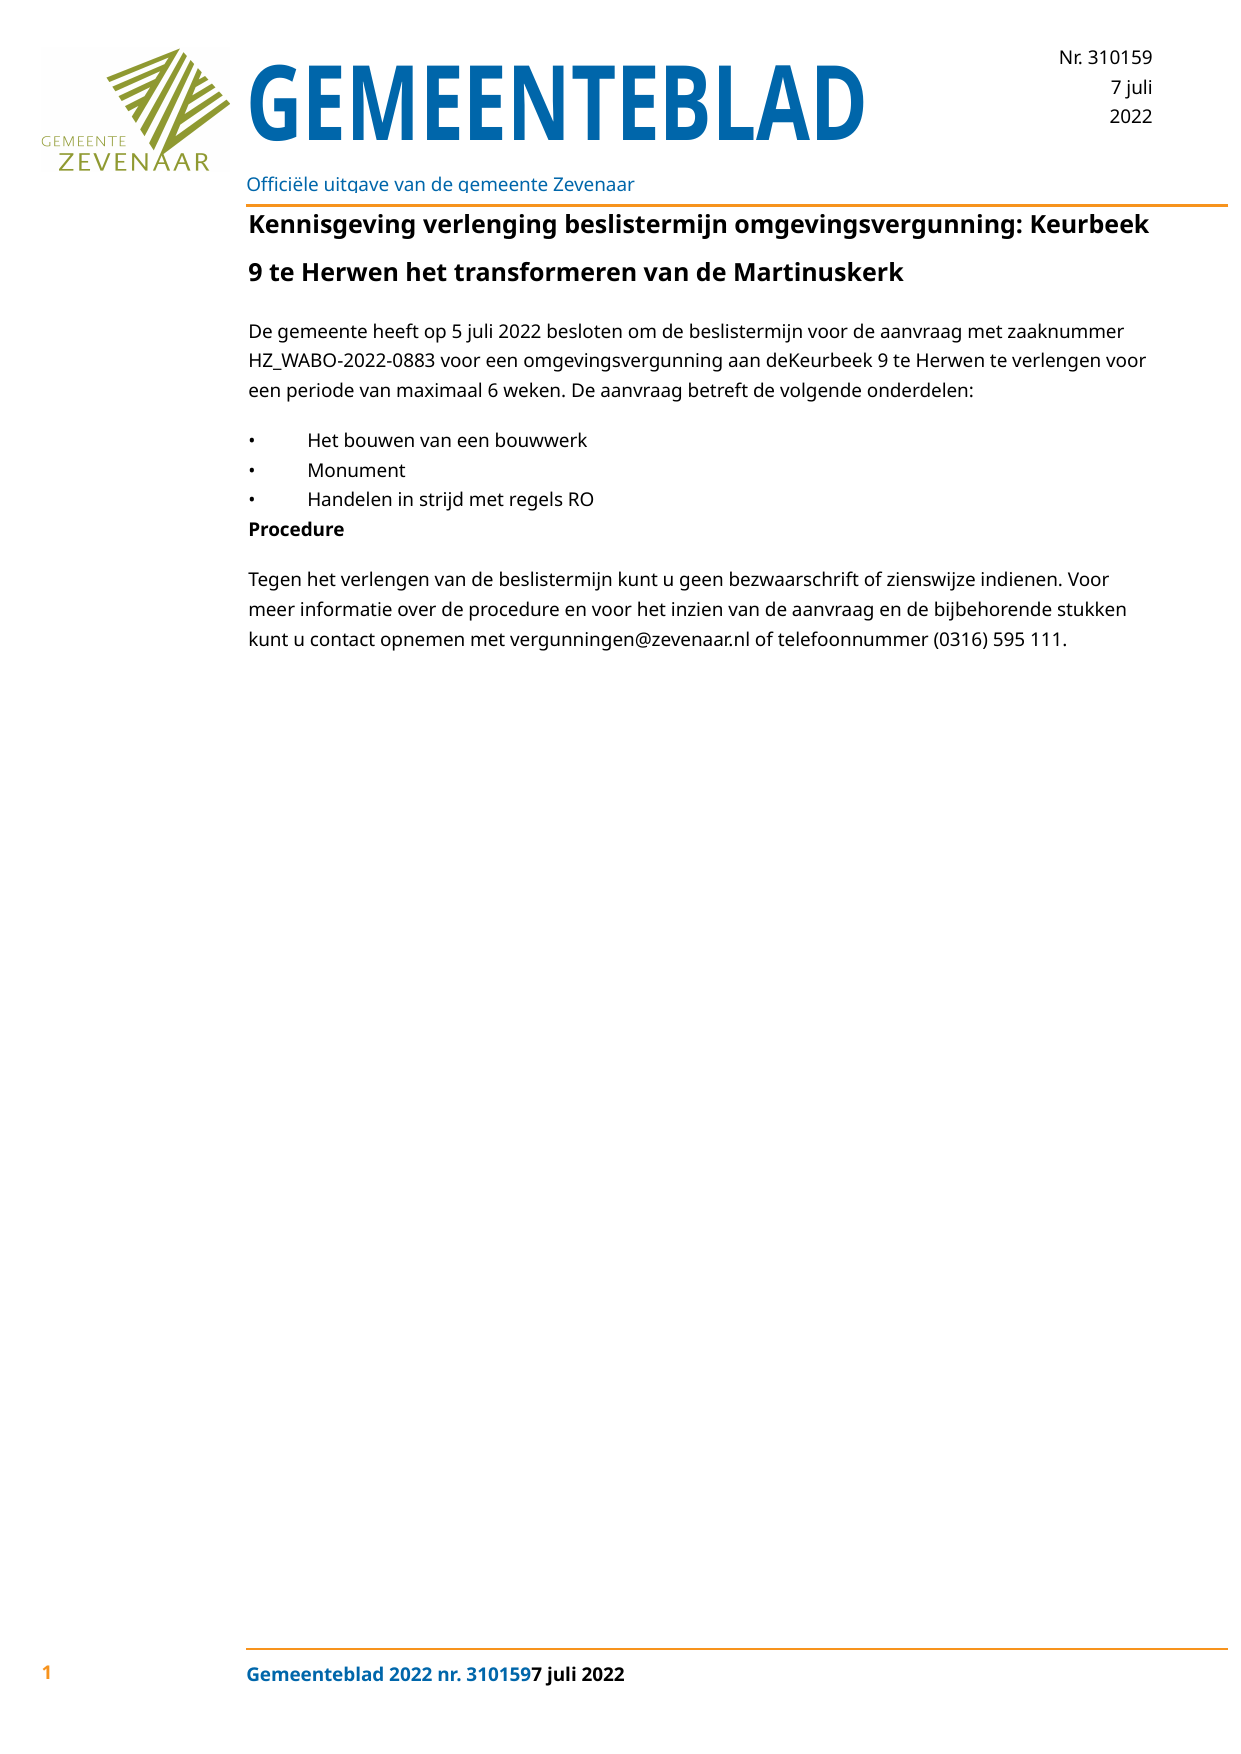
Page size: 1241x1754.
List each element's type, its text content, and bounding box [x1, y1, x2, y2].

list Handelen in strijd met regels RO [248, 487, 1152, 512]
list Monument [248, 457, 1152, 483]
text Procedure [248, 516, 1152, 542]
picture [41, 47, 231, 172]
text De gemeente heeft op 5 juli 2022 besloten om de beslistermijn voor de aanvraag met zaaknummer HZ_WABO-2022-0883 voor een omgevingsvergunning aan deKeurbeek 9 te Herwen te verlengen voor een periode van maximaal 6 weken. De aanvraag betreft de volgende onderdelen: [248, 318, 1152, 403]
list Het bouwen van een bouwwerk [248, 427, 1152, 453]
text Tegen het verlengen van de beslistermijn kunt u geen bezwaarschrift of zienswijze indienen. Voor meer informatie over de procedure en voor het inzien van de aanvraag en de bijbehorende stukken kunt u contact opnemen met vergunningen@zevenaar.nl of telefoonnummer (0316) 595 111. [248, 567, 1152, 652]
text Kennisgeving verlenging beslistermijn omgevingsvergunning: Keurbeek 9 te Herwen het transformeren van de Martinuskerk [248, 207, 1152, 288]
